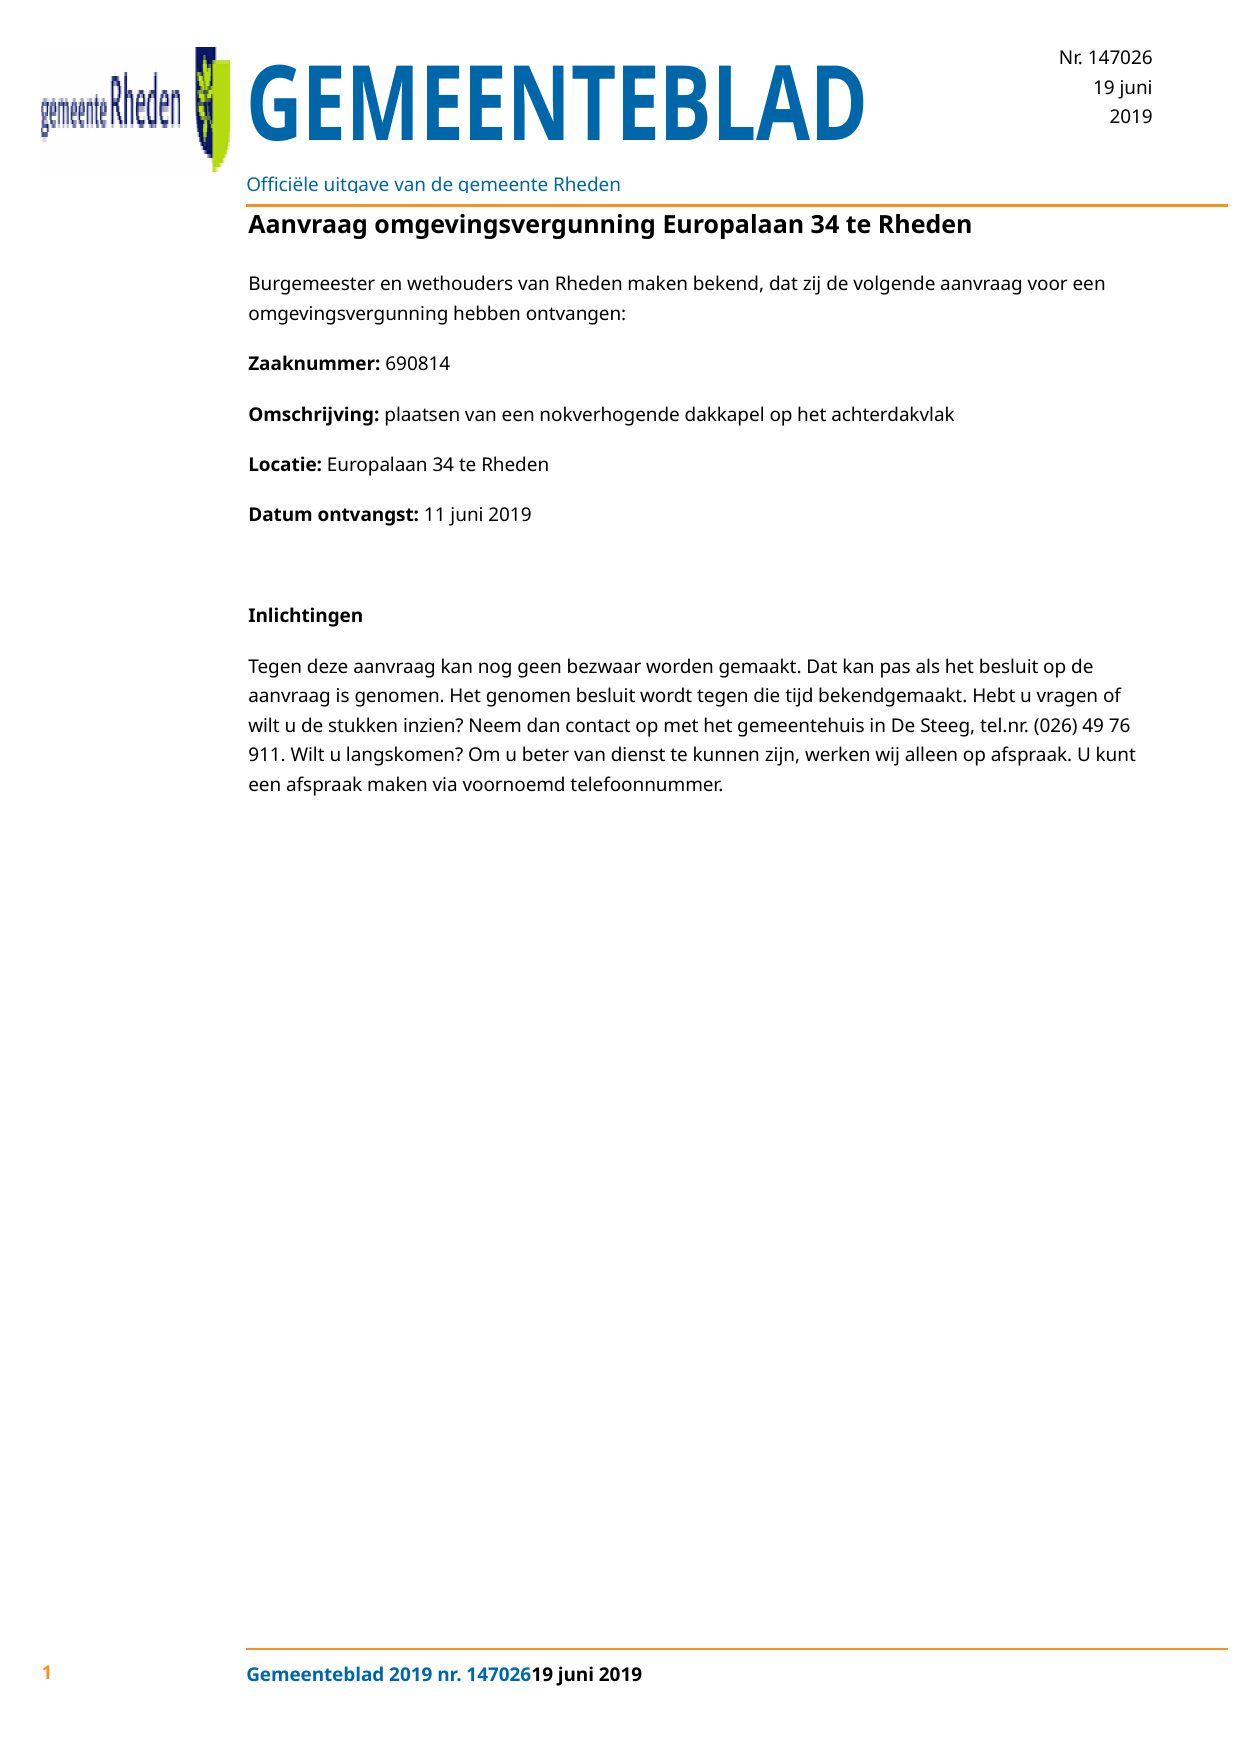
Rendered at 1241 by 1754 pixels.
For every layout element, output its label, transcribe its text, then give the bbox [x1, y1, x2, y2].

text Omschrijving: plaatsen van een nokverhogende dakkapel op het achterdakvlak [248, 401, 1152, 426]
text Burgemeester en wethouders van Rheden maken bekend, dat zij de volgende aanvraag voor een omgevingsvergunning hebben ontvangen: [248, 270, 1152, 326]
picture [41, 47, 231, 172]
text Aanvraag omgevingsvergunning Europalaan 34 te Rheden [248, 207, 1152, 241]
text Datum ontvangst: 11 juni 2019 [248, 502, 1152, 527]
text Inlichtingen [248, 602, 1152, 628]
text Locatie: Europalaan 34 te Rheden [248, 451, 1152, 477]
text Tegen deze aanvraag kan nog geen bezwaar worden gemaakt. Dat kan pas als het besluit op de aanvraag is genomen. Het genomen besluit wordt tegen die tijd bekendgemaakt. Hebt u vragen of wilt u de stukken inzien? Neem dan contact op met het gemeentehuis in De Steeg, tel.nr. (026) 49 76 911. Wilt u langskomen? Om u beter van dienst te kunnen zijn, werken wij alleen op afspraak. U kunt een afspraak maken via voornoemd telefoonnummer. [248, 653, 1152, 797]
text Zaaknummer: 690814 [248, 350, 1152, 376]
